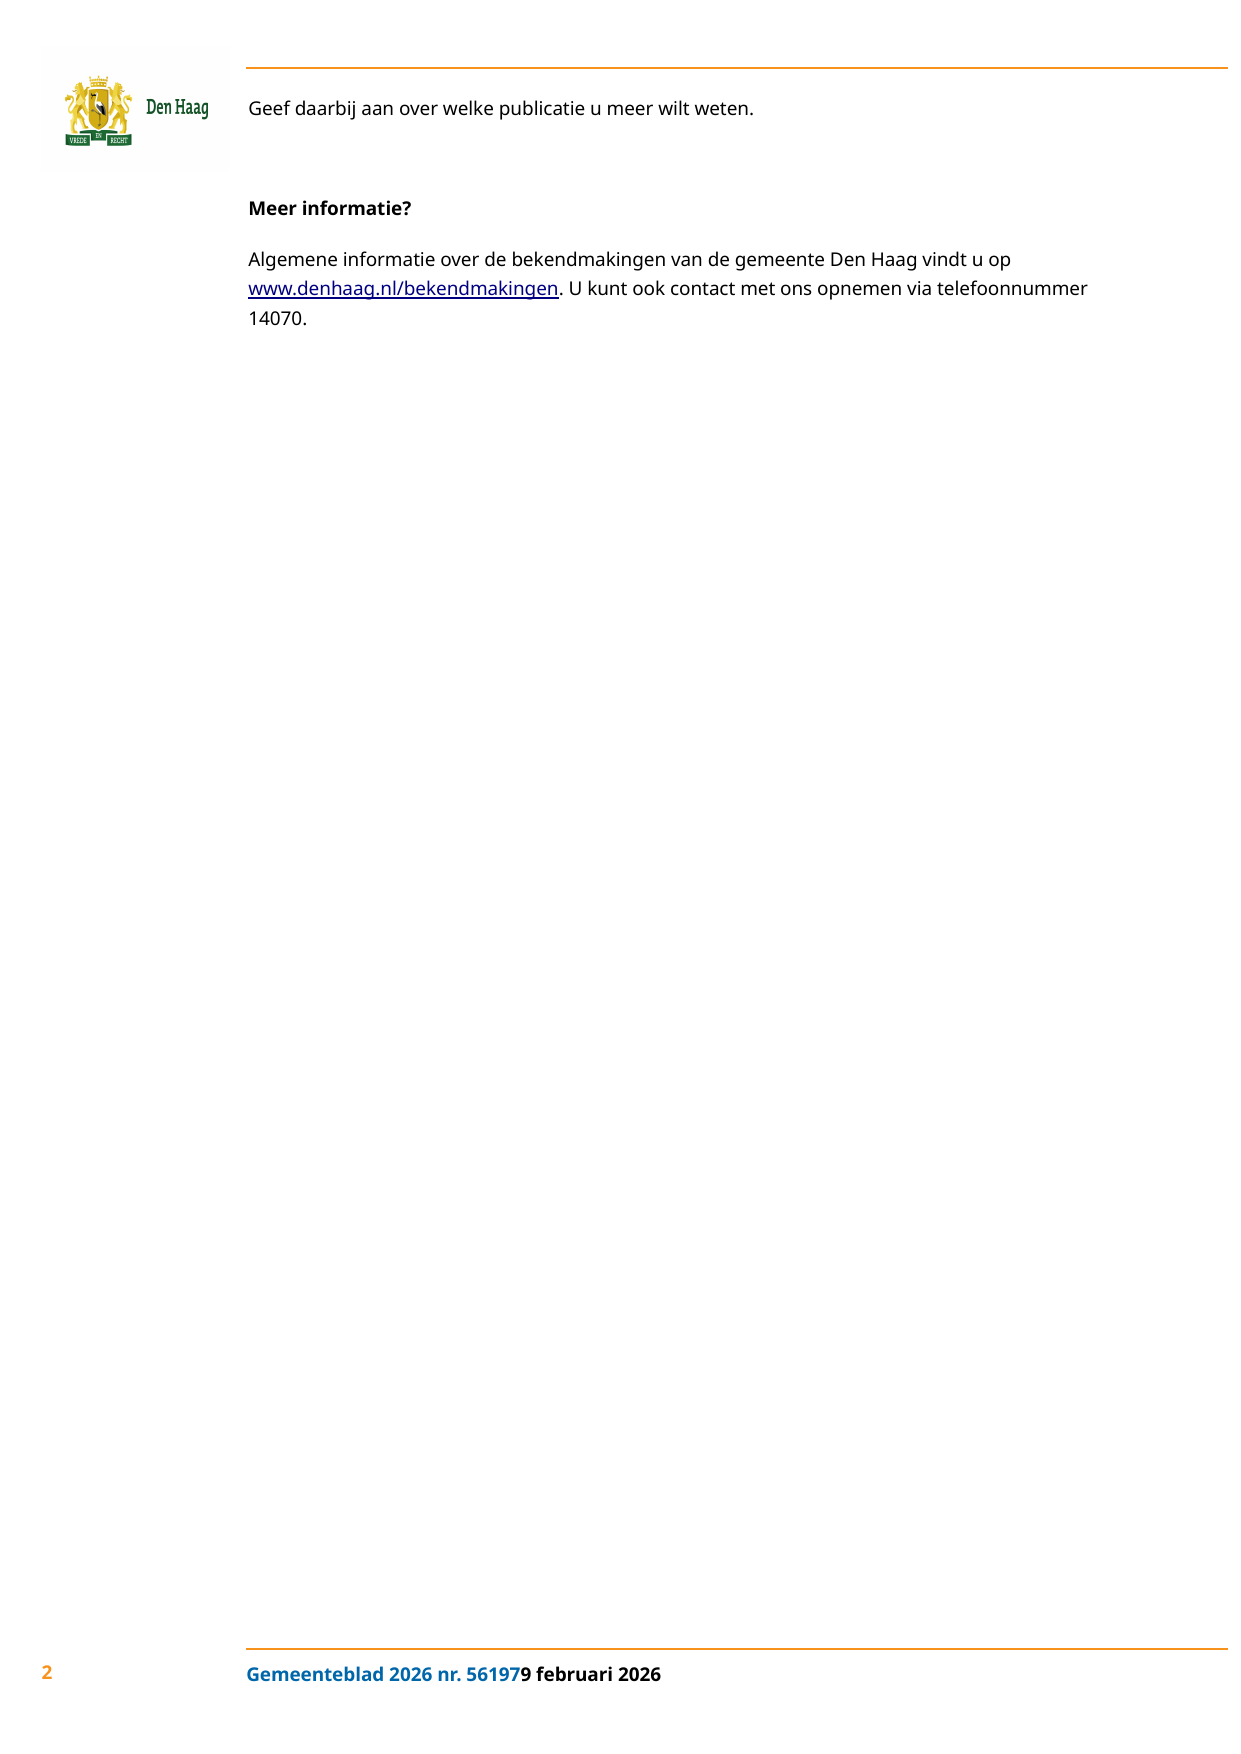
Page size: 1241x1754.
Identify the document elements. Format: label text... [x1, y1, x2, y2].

text Algemene informatie over de bekendmakingen van de gemeente Den Haag vindt u op www.denhaag.nl/bekendmakingen. U kunt ook contact met ons opnemen via telefoonnummer 14070. [248, 246, 1152, 331]
text Meer informatie? [248, 196, 1152, 221]
picture [41, 47, 231, 172]
text Geef daarbij aan over welke publicatie u meer wilt weten. [248, 95, 1152, 121]
